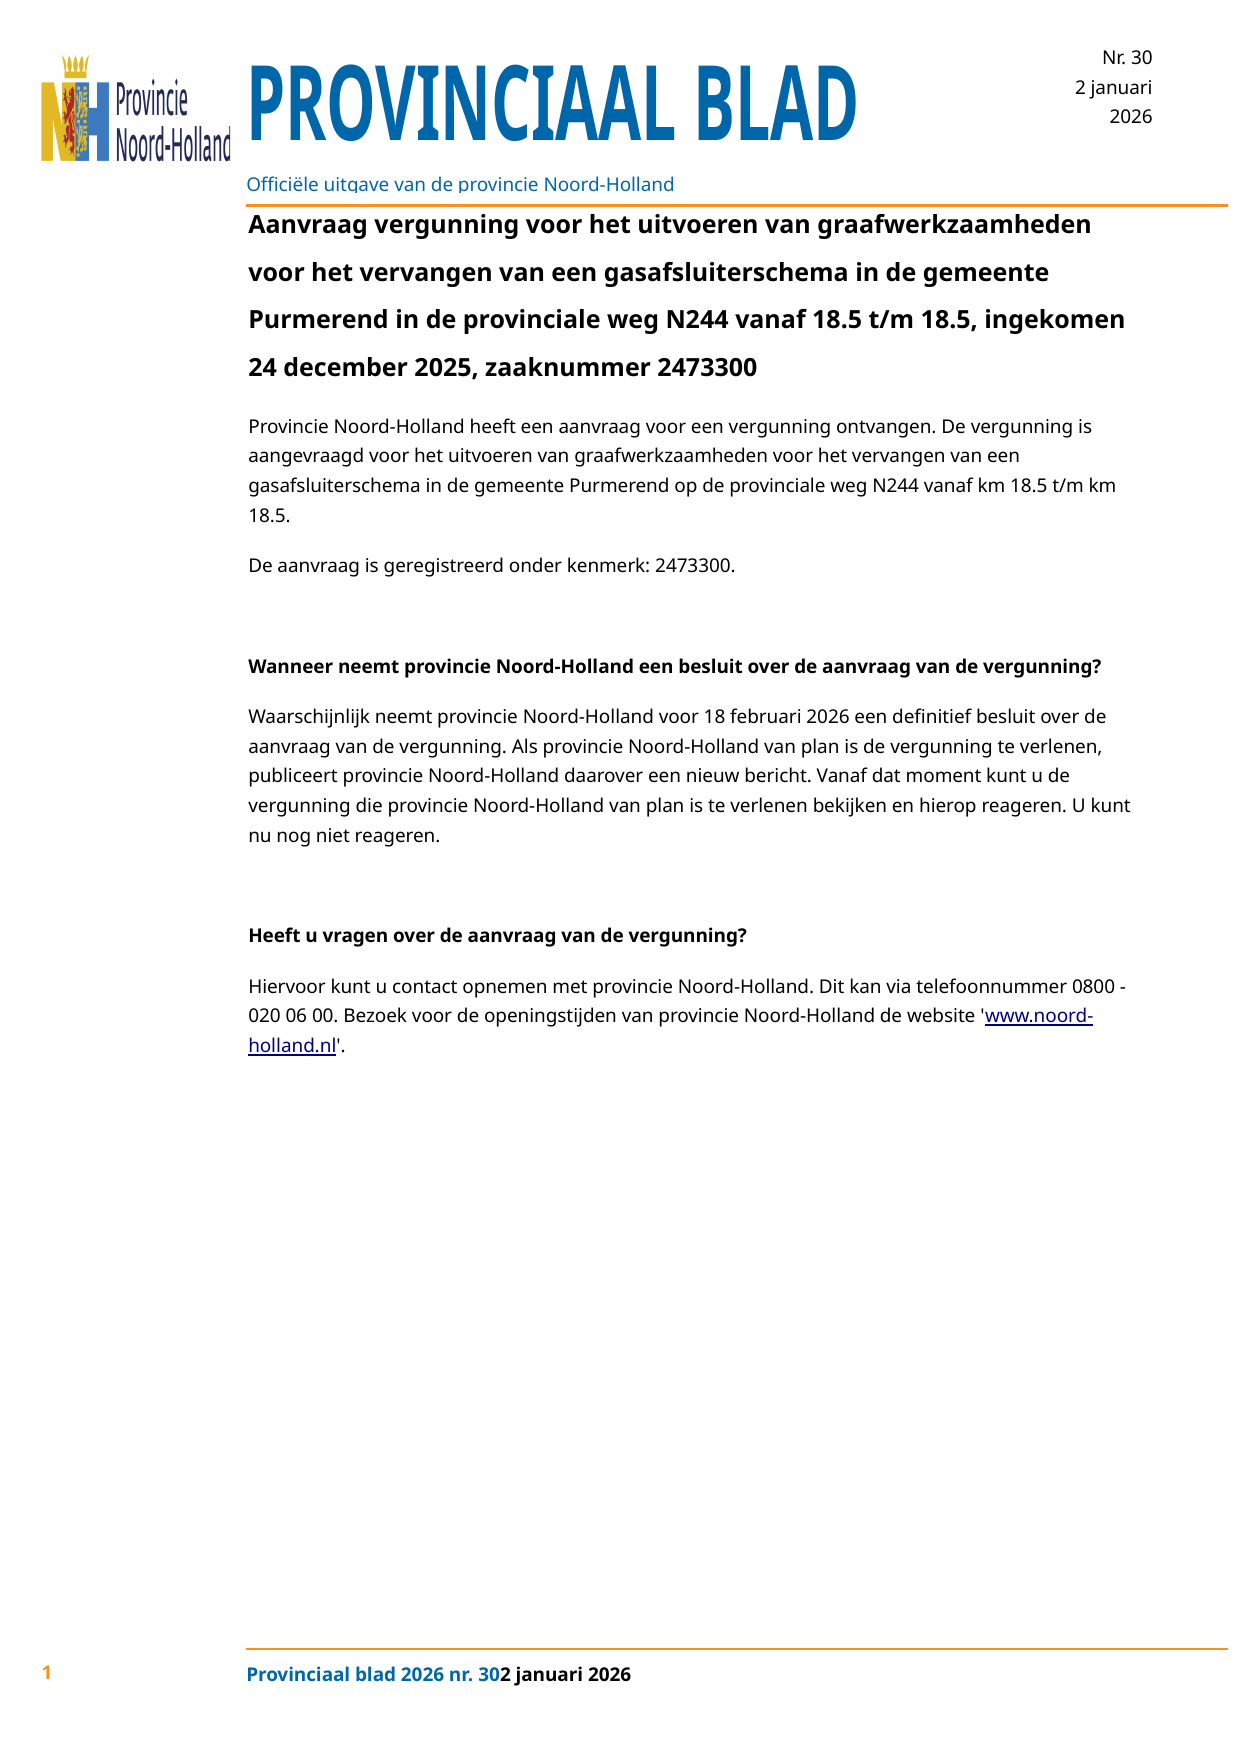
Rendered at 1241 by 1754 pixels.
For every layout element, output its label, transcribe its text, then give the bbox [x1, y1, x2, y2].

picture [41, 47, 231, 172]
text Aanvraag vergunning voor het uitvoeren van graafwerkzaamheden voor het vervangen van een gasafsluiterschema in de gemeente Purmerend in de provinciale weg N244 vanaf 18.5 t/m 18.5, ingekomen 24 december 2025, zaaknummer 2473300 [248, 207, 1152, 384]
text De aanvraag is geregistreerd onder kenmerk: 2473300. [248, 552, 1152, 578]
text Heeft u vragen over de aanvraag van de vergunning? [248, 923, 1152, 948]
text Hiervoor kunt u contact opnemen met provincie Noord-Holland. Dit kan via telefoonnummer 0800 - 020 06 00. Bezoek voor de openingstijden van provincie Noord-Holland de website 'www.noord-holland.nl'. [248, 973, 1152, 1058]
text Provincie Noord-Holland heeft een aanvraag voor een vergunning ontvangen. De vergunning is aangevraagd voor het uitvoeren van graafwerkzaamheden voor het vervangen van een gasafsluiterschema in de gemeente Purmerend op de provinciale weg N244 vanaf km 18.5 t/m km 18.5. [248, 413, 1152, 528]
text Waarschijnlijk neemt provincie Noord-Holland voor 18 februari 2026 een definitief besluit over de aanvraag van de vergunning. Als provincie Noord-Holland van plan is de vergunning te verlenen, publiceert provincie Noord-Holland daarover een nieuw bericht. Vanaf dat moment kunt u de vergunning die provincie Noord-Holland van plan is te verlenen bekijken en hierop reageren. U kunt nu nog niet reageren. [248, 703, 1152, 848]
text Wanneer neemt provincie Noord-Holland een besluit over de aanvraag van de vergunning? [248, 653, 1152, 679]
